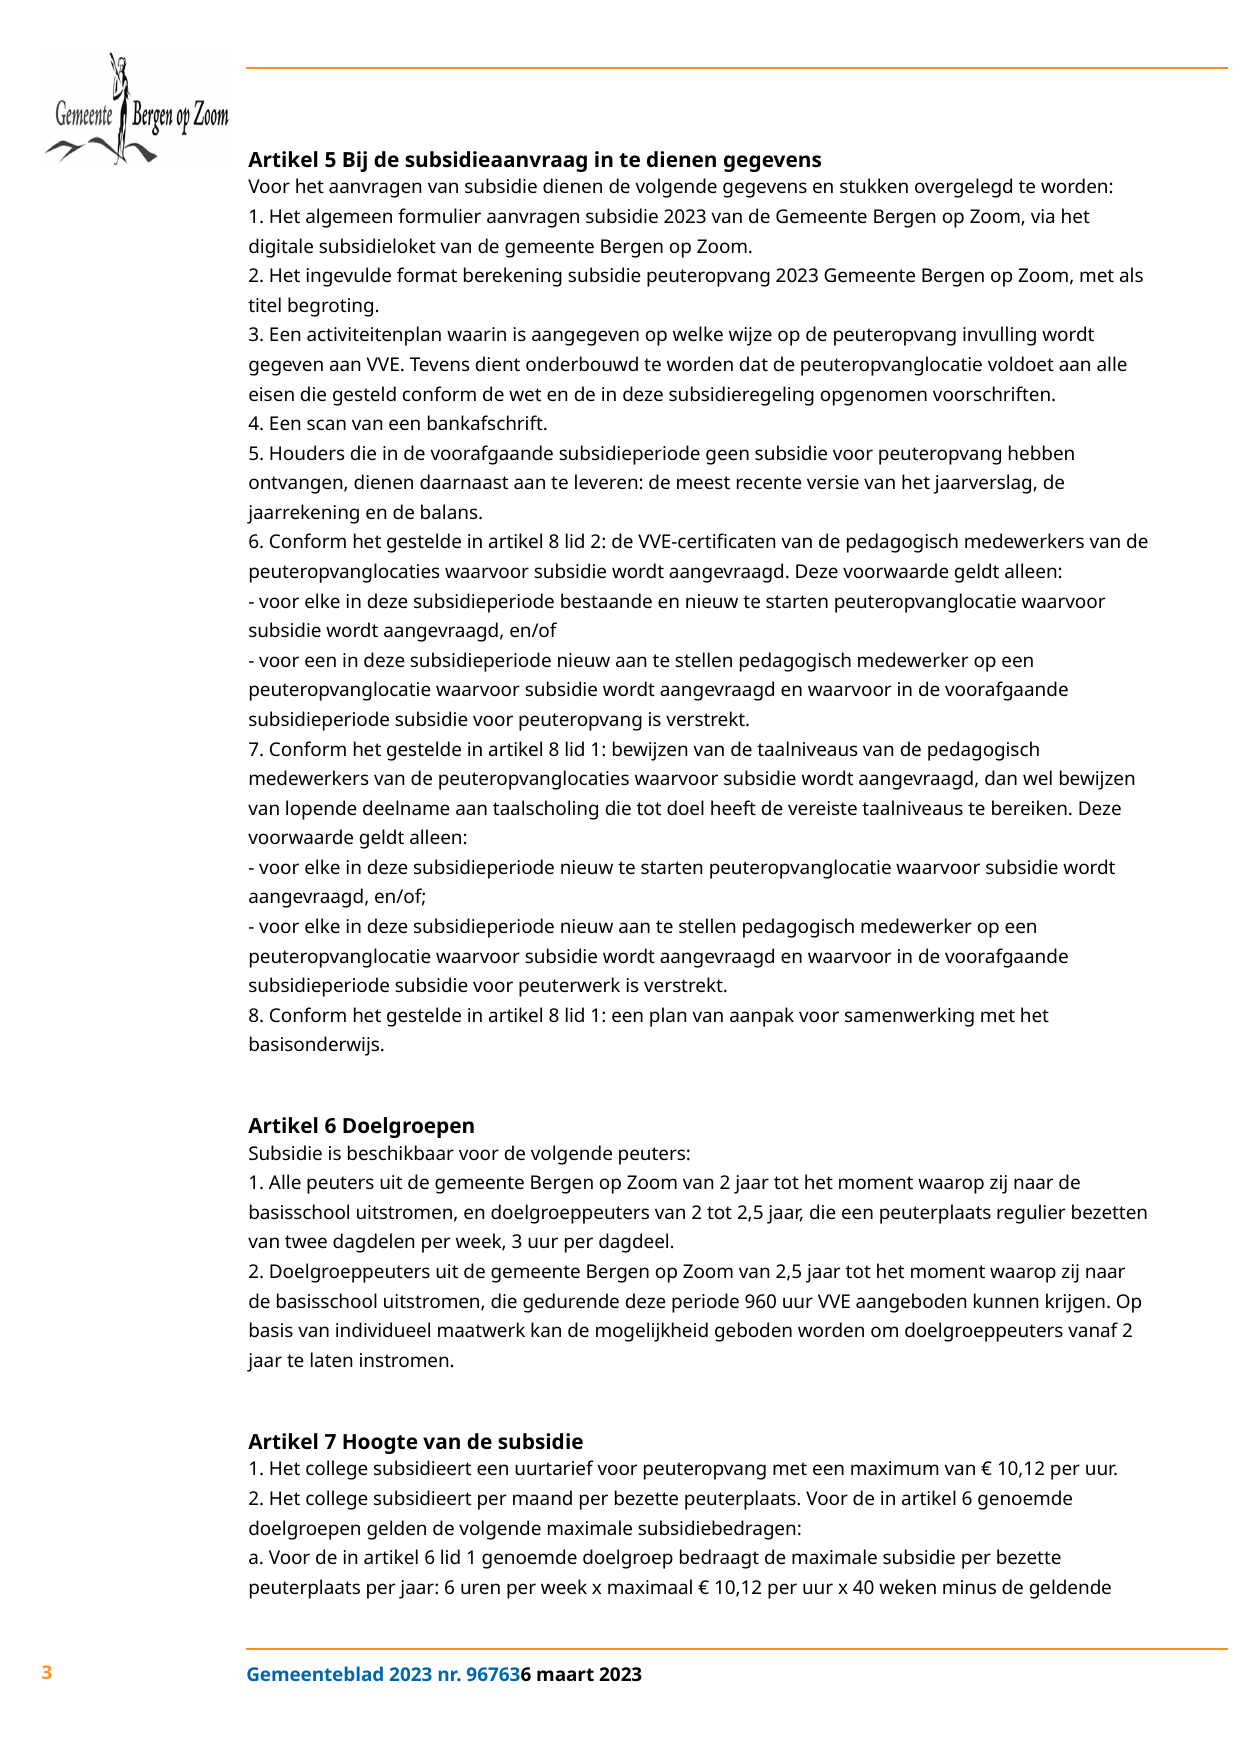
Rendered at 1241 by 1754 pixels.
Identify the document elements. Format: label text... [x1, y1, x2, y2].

text 2. Het ingevulde format berekening subsidie peuteropvang 2023 Gemeente Bergen op Zoom, met als titel begroting. [248, 262, 1152, 318]
text Subsidie is beschikbaar voor de volgende peuters: [248, 1140, 1152, 1166]
text 6. Conform het gestelde in artikel 8 lid 2: de VVE-certificaten van de pedagogisch medewerkers van de peuteropvanglocaties waarvoor subsidie wordt aangevraagd. Deze voorwaarde geldt alleen: [248, 529, 1152, 584]
text 1. Het algemeen formulier aanvragen subsidie 2023 van de Gemeente Bergen op Zoom, via het digitale subsidieloket van de gemeente Bergen op Zoom. [248, 203, 1152, 258]
text a. Voor de in artikel 6 lid 1 genoemde doelgroep bedraagt de maximale subsidie per bezette peuterplaats per jaar: 6 uren per week x maximaal € 10,12 per uur x 40 weken minus de geldende [248, 1544, 1152, 1599]
text 2. Het college subsidieert per maand per bezette peuterplaats. Voor de in artikel 6 genoemde doelgroepen gelden de volgende maximale subsidiebedragen: [248, 1485, 1152, 1540]
text - voor elke in deze subsidieperiode nieuw aan te stellen pedagogisch medewerker op een peuteropvanglocatie waarvoor subsidie wordt aangevraagd en waarvoor in de voorafgaande subsidieperiode subsidie voor peuterwerk is verstrekt. [248, 913, 1152, 998]
picture [41, 47, 231, 172]
text 3. Een activiteitenplan waarin is aangegeven op welke wijze op de peuteropvang invulling wordt gegeven aan VVE. Tevens dient onderbouwd te worden dat de peuteropvanglocatie voldoet aan alle eisen die gesteld conform de wet en de in deze subsidieregeling opgenomen voorschriften. [248, 322, 1152, 406]
text 1. Het college subsidieert een uurtarief voor peuteropvang met een maximum van € 10,12 per uur. [248, 1456, 1152, 1481]
text 1. Alle peuters uit de gemeente Bergen op Zoom van 2 jaar tot het moment waarop zij naar de basisschool uitstromen, en doelgroeppeuters van 2 tot 2,5 jaar, die een peuterplaats regulier bezetten van twee dagdelen per week, 3 uur per dagdeel. [248, 1169, 1152, 1254]
text - voor elke in deze subsidieperiode nieuw te starten peuteropvanglocatie waarvoor subsidie wordt aangevraagd, en/of; [248, 854, 1152, 909]
text 8. Conform het gestelde in artikel 8 lid 1: een plan van aanpak voor samenwerking met het basisonderwijs. [248, 1002, 1152, 1057]
text - voor een in deze subsidieperiode nieuw aan te stellen pedagogisch medewerker op een peuteropvanglocatie waarvoor subsidie wordt aangevraagd en waarvoor in de voorafgaande subsidieperiode subsidie voor peuteropvang is verstrekt. [248, 647, 1152, 732]
text - voor elke in deze subsidieperiode bestaande en nieuw te starten peuteropvanglocatie waarvoor subsidie wordt aangevraagd, en/of [248, 588, 1152, 643]
text Artikel 6 Doelgroepen [248, 1112, 1152, 1140]
text Artikel 5 Bij de subsidieaanvraag in te dienen gegevens [248, 145, 1152, 174]
text 4. Een scan van een bankafschrift. [248, 410, 1152, 436]
text Artikel 7 Hoogte van de subsidie [248, 1427, 1152, 1456]
text 7. Conform het gestelde in artikel 8 lid 1: bewijzen van de taalniveaus van de pedagogisch medewerkers van de peuteropvanglocaties waarvoor subsidie wordt aangevraagd, dan wel bewijzen van lopende deelname aan taalscholing die tot doel heeft de vereiste taalniveaus te bereiken. Deze voorwaarde geldt alleen: [248, 736, 1152, 850]
text Voor het aanvragen van subsidie dienen de volgende gegevens en stukken overgelegd te worden: [248, 174, 1152, 199]
text 5. Houders die in de voorafgaande subsidieperiode geen subsidie voor peuteropvang hebben ontvangen, dienen daarnaast aan te leveren: de meest recente versie van het jaarverslag, de jaarrekening en de balans. [248, 440, 1152, 525]
text 2. Doelgroeppeuters uit de gemeente Bergen op Zoom van 2,5 jaar tot het moment waarop zij naar de basisschool uitstromen, die gedurende deze periode 960 uur VVE aangeboden kunnen krijgen. Op basis van individueel maatwerk kan de mogelijkheid geboden worden om doelgroeppeuters vanaf 2 jaar te laten instromen. [248, 1258, 1152, 1373]
